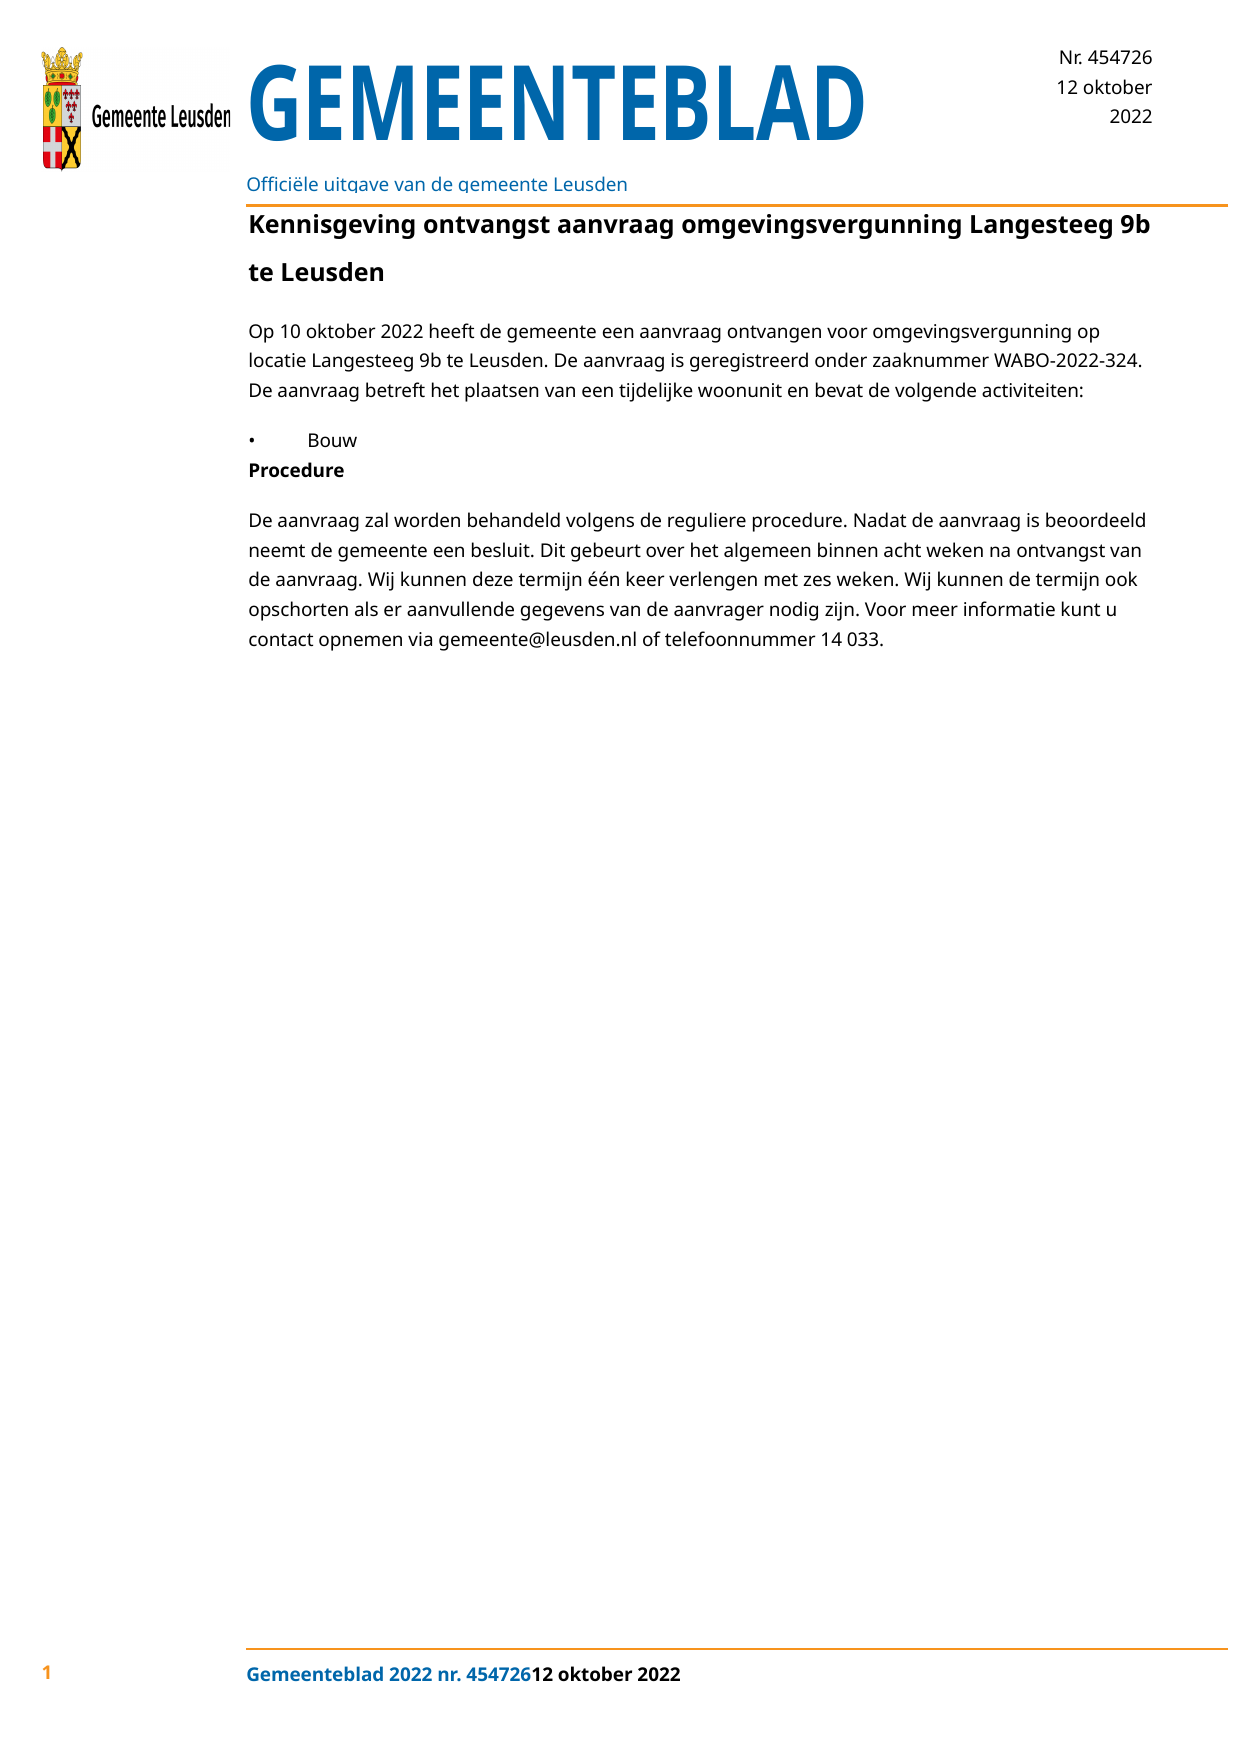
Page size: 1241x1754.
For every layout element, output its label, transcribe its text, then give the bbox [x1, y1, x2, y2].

list Bouw [248, 427, 1152, 453]
text Kennisgeving ontvangst aanvraag omgevingsvergunning Langesteeg 9b te Leusden [248, 207, 1152, 288]
text De aanvraag zal worden behandeld volgens de reguliere procedure. Nadat de aanvraag is beoordeeld neemt de gemeente een besluit. Dit gebeurt over het algemeen binnen acht weken na ontvangst van de aanvraag. Wij kunnen deze termijn één keer verlengen met zes weken. Wij kunnen de termijn ook opschorten als er aanvullende gegevens van de aanvrager nodig zijn. Voor meer informatie kunt u contact opnemen via gemeente@leusden.nl of telefoonnummer 14 033. [248, 507, 1152, 652]
text Op 10 oktober 2022 heeft de gemeente een aanvraag ontvangen voor omgevingsvergunning op locatie Langesteeg 9b te Leusden. De aanvraag is geregistreerd onder zaaknummer WABO-2022-324. De aanvraag betreft het plaatsen van een tijdelijke woonunit en bevat de volgende activiteiten: [248, 318, 1152, 403]
text Procedure [248, 457, 1152, 483]
picture [41, 47, 231, 172]
